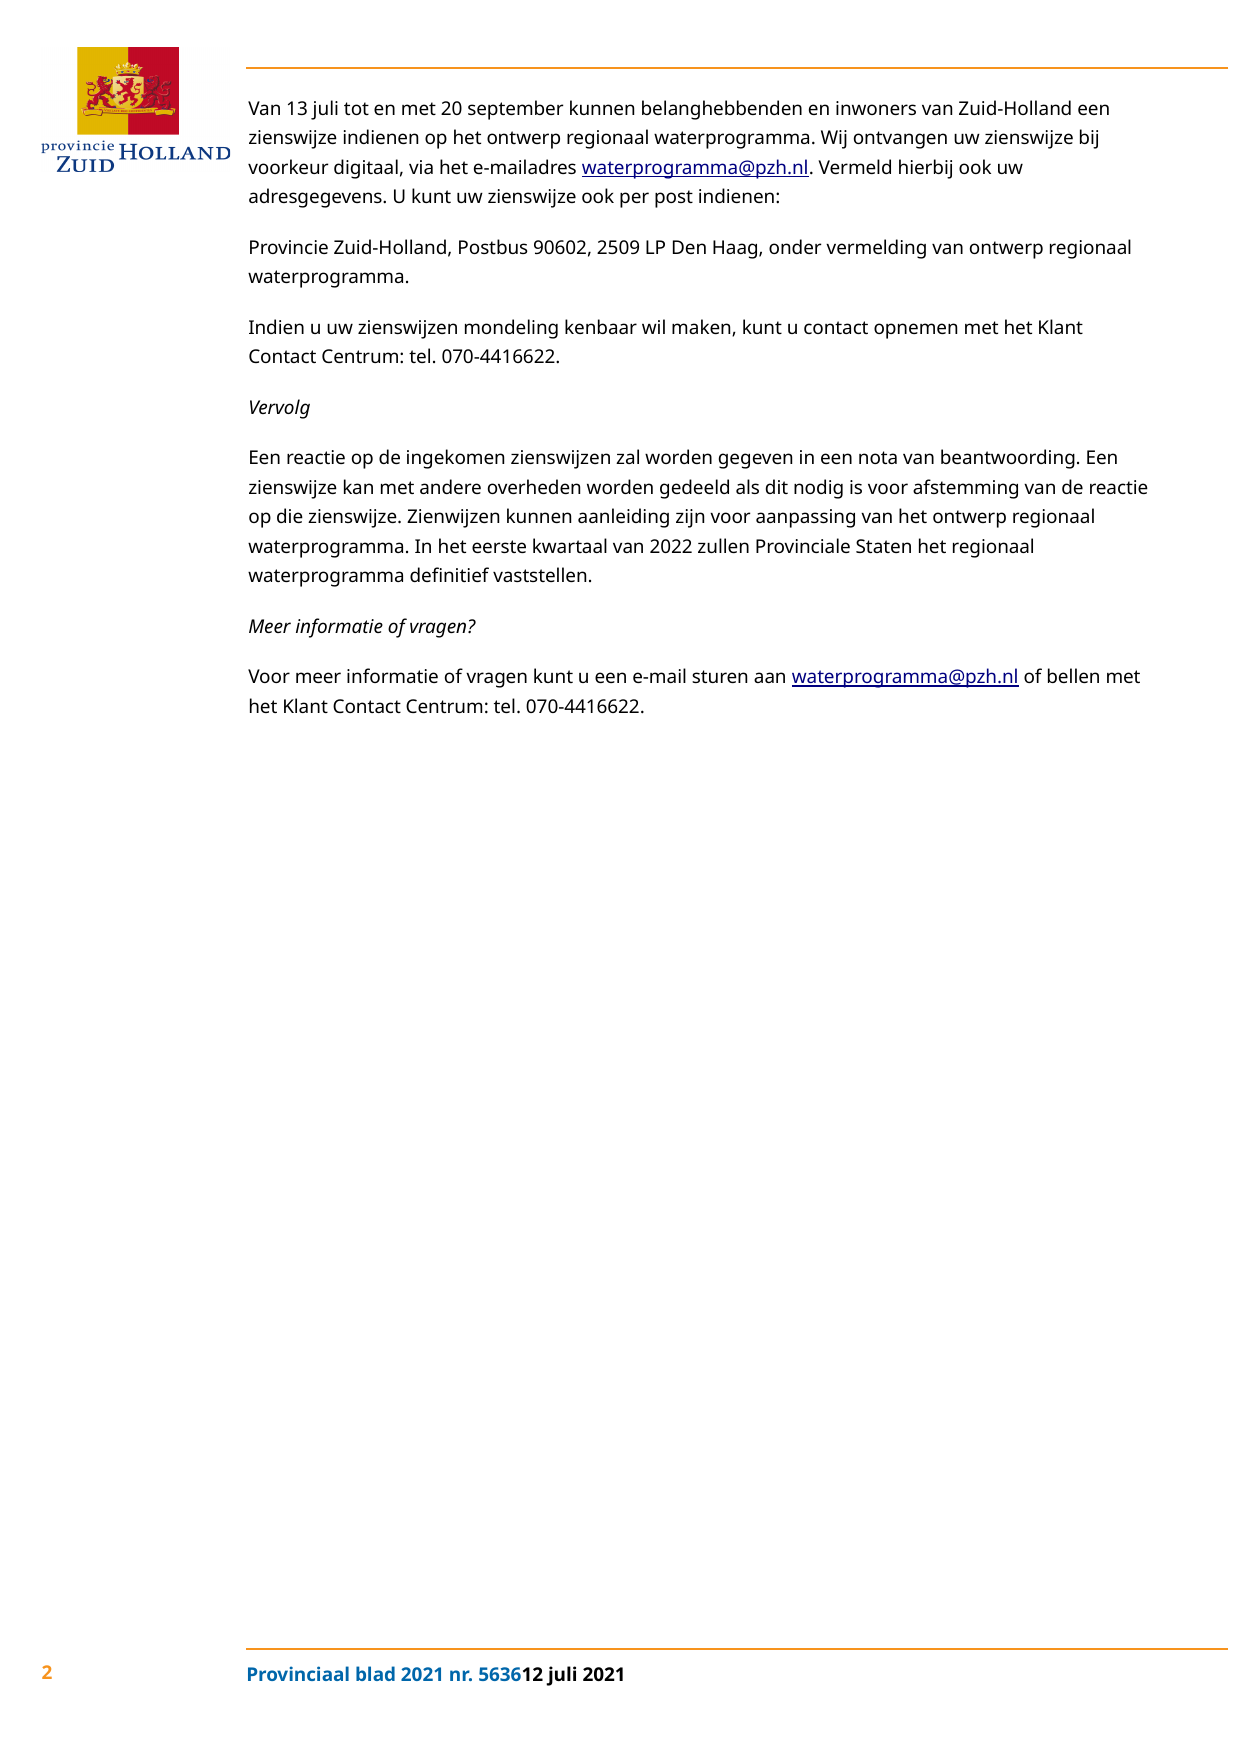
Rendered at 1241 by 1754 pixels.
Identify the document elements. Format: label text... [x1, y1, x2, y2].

text Van 13 juli tot en met 20 september kunnen belanghebbenden en inwoners van Zuid-Holland een zienswijze indienen op het ontwerp regionaal waterprogramma. Wij ontvangen uw zienswijze bij voorkeur digitaal, via het e-mailadres waterprogramma@pzh.nl. Vermeld hierbij ook uw adresgegevens. U kunt uw zienswijze ook per post indienen: [248, 95, 1152, 209]
text Meer informatie of vragen? [248, 613, 1152, 639]
text Provincie Zuid-Holland, Postbus 90602, 2509 LP Den Haag, onder vermelding van ontwerp regionaal waterprogramma. [248, 234, 1152, 289]
text Voor meer informatie of vragen kunt u een e-mail sturen aan waterprogramma@pzh.nl of bellen met het Klant Contact Centrum: tel. 070-4416622. [248, 663, 1152, 719]
text Vervolg [248, 394, 1152, 420]
picture [41, 47, 231, 172]
text Een reactie op de ingekomen zienswijzen zal worden gegeven in een nota van beantwoording. Een zienswijze kan met andere overheden worden gedeeld als dit nodig is voor afstemming van de reactie op die zienswijze. Zienwijzen kunnen aanleiding zijn voor aanpassing van het ontwerp regionaal waterprogramma. In het eerste kwartaal van 2022 zullen Provinciale Staten het regionaal waterprogramma definitief vaststellen. [248, 444, 1152, 588]
text Indien u uw zienswijzen mondeling kenbaar wil maken, kunt u contact opnemen met het Klant Contact Centrum: tel. 070-4416622. [248, 314, 1152, 369]
